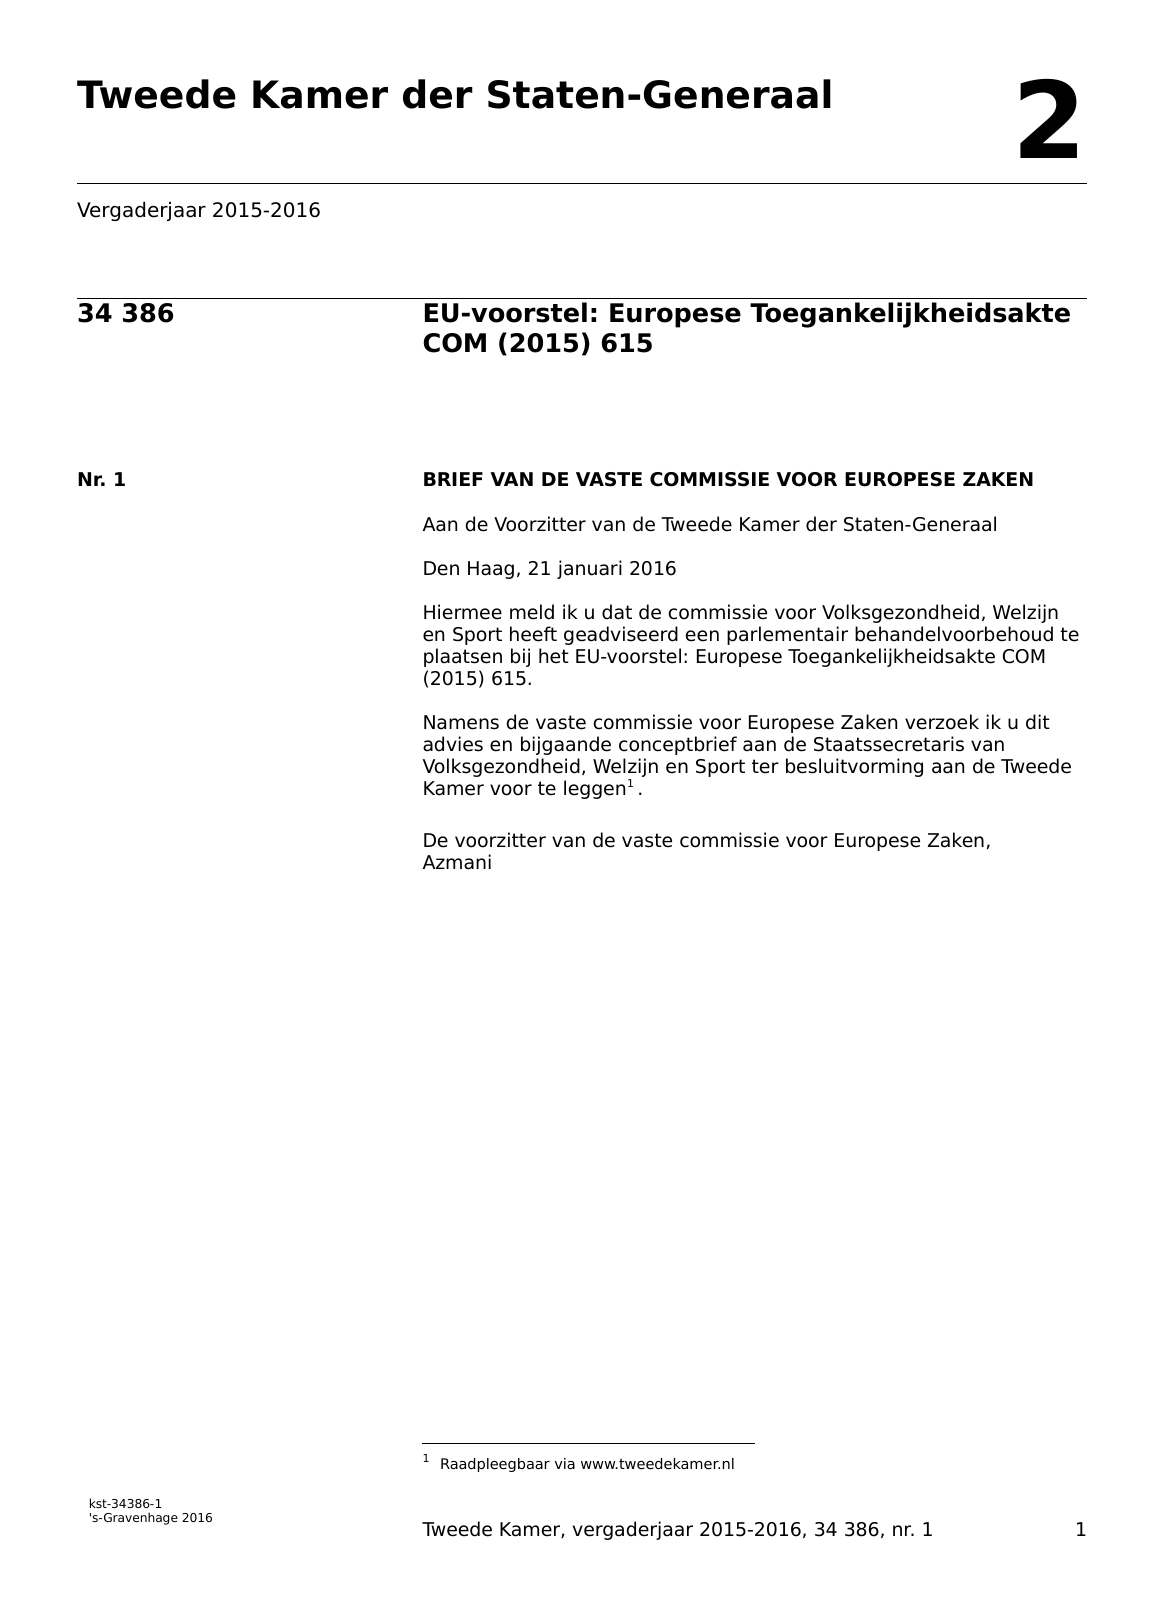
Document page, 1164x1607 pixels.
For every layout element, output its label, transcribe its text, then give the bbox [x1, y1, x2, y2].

text Namens de vaste commissie voor Europese Zaken verzoek ik u dit advies en bijgaande conceptbrief aan de Staatssecretaris van Volksgezondheid, Welzijn en Sport ter besluitvorming aan de Tweede Kamer voor te leggen. [422, 712, 1087, 800]
text Hiermee meld ik u dat de commissie voor Volksgezondheid, Welzijn en Sport heeft geadviseerd een parlementair behandelvoorbehoud te plaatsen bij het EU-voorstel: Europese Toegankelijkheidsakte COM (2015) 615. [422, 602, 1087, 690]
table_cell Vergaderjaar 2015-2016 [77, 184, 1087, 298]
text De voorzitter van de vaste commissie voor Europese Zaken, Azmani [422, 830, 1087, 874]
text kst-34386-1 [88, 1497, 323, 1511]
text Raadpleegbaar via www.tweedekamer.nl [422, 1452, 1087, 1474]
text 's-Gravenhage 2016 [88, 1511, 323, 1525]
subtitle 34 386 EU-voorstel: Europese Toegankelijkheidsakte COM (2015) 615 [77, 299, 1087, 358]
text Aan de Voorzitter van de Tweede Kamer der Staten-Generaal [422, 513, 1087, 536]
table_header 2 [886, 59, 1087, 183]
text Den Haag, 21 januari 2016 [422, 558, 1087, 580]
subtitle Nr. 1 BRIEF VAN DE VASTE COMMISSIE VOOR EUROPESE ZAKEN [77, 469, 1087, 491]
table_header Tweede Kamer der Staten-Generaal [77, 59, 886, 183]
